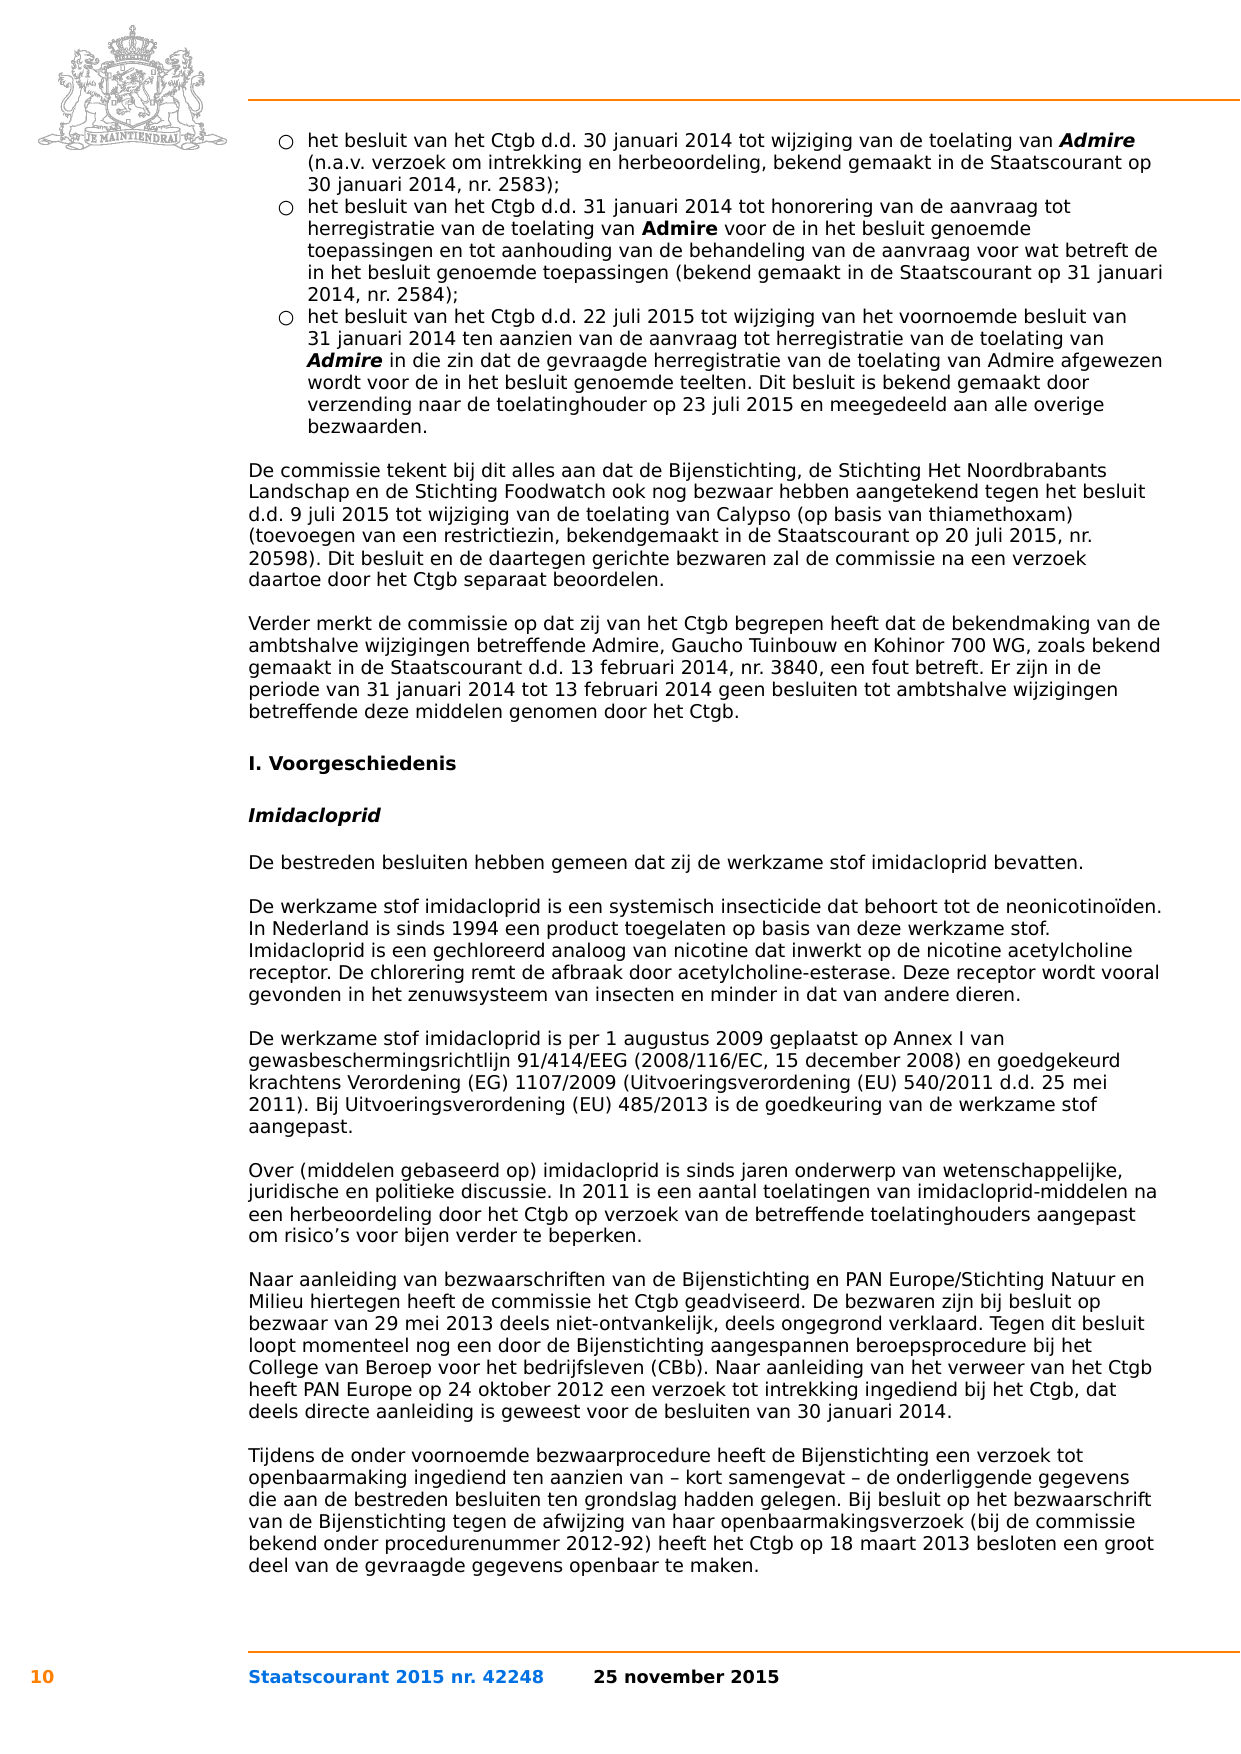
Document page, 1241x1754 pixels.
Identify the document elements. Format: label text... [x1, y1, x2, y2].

text ○ het besluit van het Ctgb d.d. 22 juli 2015 tot wijziging van het voornoemde besluit van 31 januari 2014 ten aanzien van de aanvraag tot herregistratie van de toelating van Admire in die zin dat de gevraagde herregistratie van de toelating van Admire afgewezen wordt voor de in het besluit genoemde teelten. Dit besluit is bekend gemaakt door verzending naar de toelatinghouder op 23 juli 2015 en meegedeeld aan alle overige bezwaarden. [278, 306, 1163, 438]
text Over (middelen gebaseerd op) imidacloprid is sinds jaren onderwerp van wetenschappelijke, juridische en politieke discussie. In 2011 is een aantal toelatingen van imidacloprid-middelen na een herbeoordeling door het Ctgb op verzoek van de betreffende toelatinghouders aangepast om risico’s voor bijen verder te beperken. [248, 1159, 1163, 1247]
text De werkzame stof imidacloprid is een systemisch insecticide dat behoort tot de neonicotinoïden. In Nederland is sinds 1994 een product toegelaten op basis van deze werkzame stof. Imidacloprid is een gechloreerd analoog van nicotine dat inwerkt op de nicotine acetylcholine receptor. De chlorering remt de afbraak door acetylcholine-esterase. Deze receptor wordt vooral gevonden in het zenuwsysteem van insecten en minder in dat van andere dieren. [248, 896, 1163, 1006]
text ○ het besluit van het Ctgb d.d. 31 januari 2014 tot honorering van de aanvraag tot herregistratie van de toelating van Admire voor de in het besluit genoemde toepassingen en tot aanhouding van de behandeling van de aanvraag voor wat betreft de in het besluit genoemde toepassingen (bekend gemaakt in de Staatscourant op 31 januari 2014, nr. 2584); [278, 196, 1163, 306]
text De werkzame stof imidacloprid is per 1 augustus 2009 geplaatst op Annex I van gewasbeschermingsrichtlijn 91/414/EEG (2008/116/EC, 15 december 2008) en goedgekeurd krachtens Verordening (EG) 1107/2009 (Uitvoeringsverordening (EU) 540/2011 d.d. 25 mei 2011). Bij Uitvoeringsverordening (EU) 485/2013 is de goedkeuring van de werkzame stof aangepast. [248, 1028, 1163, 1138]
text ○ het besluit van het Ctgb d.d. 30 januari 2014 tot wijziging van de toelating van Admire (n.a.v. verzoek om intrekking en herbeoordeling, bekend gemaakt in de Staatscourant op 30 januari 2014, nr. 2583); [278, 130, 1163, 196]
picture [38, 25, 227, 150]
text De bestreden besluiten hebben gemeen dat zij de werkzame stof imidacloprid bevatten. [248, 852, 1163, 874]
text Tijdens de onder voornoemde bezwaarprocedure heeft de Bijenstichting een verzoek tot openbaarmaking ingediend ten aanzien van – kort samengevat – de onderliggende gegevens die aan de bestreden besluiten ten grondslag hadden gelegen. Bij besluit op het bezwaarschrift van de Bijenstichting tegen de afwijzing van haar openbaarmakingsverzoek (bij de commissie bekend onder procedurenummer 2012-92) heeft het Ctgb op 18 maart 2013 besloten een groot deel van de gevraagde gegevens openbaar te maken. [248, 1445, 1163, 1577]
subtitle Imidacloprid [248, 805, 1163, 827]
subtitle I. Voorgeschiedenis [248, 753, 1163, 775]
text De commissie tekent bij dit alles aan dat de Bijenstichting, de Stichting Het Noordbrabants Landschap en de Stichting Foodwatch ook nog bezwaar hebben aangetekend tegen het besluit d.d. 9 juli 2015 tot wijziging van de toelating van Calypso (op basis van thiamethoxam) (toevoegen van een restrictiezin, bekendgemaakt in de Staatscourant op 20 juli 2015, nr. 20598). Dit besluit en de daartegen gerichte bezwaren zal de commissie na een verzoek daartoe door het Ctgb separaat beoordelen. [248, 459, 1163, 591]
text Verder merkt de commissie op dat zij van het Ctgb begrepen heeft dat de bekendmaking van de ambtshalve wijzigingen betreffende Admire, Gaucho Tuinbouw en Kohinor 700 WG, zoals bekend gemaakt in de Staatscourant d.d. 13 februari 2014, nr. 3840, een fout betreft. Er zijn in de periode van 31 januari 2014 tot 13 februari 2014 geen besluiten tot ambtshalve wijzigingen betreffende deze middelen genomen door het Ctgb. [248, 613, 1163, 723]
text Naar aanleiding van bezwaarschriften van de Bijenstichting en PAN Europe/Stichting Natuur en Milieu hiertegen heeft de commissie het Ctgb geadviseerd. De bezwaren zijn bij besluit op bezwaar van 29 mei 2013 deels niet-ontvankelijk, deels ongegrond verklaard. Tegen dit besluit loopt momenteel nog een door de Bijenstichting aangespannen beroepsprocedure bij het College van Beroep voor het bedrijfsleven (CBb). Naar aanleiding van het verweer van het Ctgb heeft PAN Europe op 24 oktober 2012 een verzoek tot intrekking ingediend bij het Ctgb, dat deels directe aanleiding is geweest voor de besluiten van 30 januari 2014. [248, 1269, 1163, 1423]
